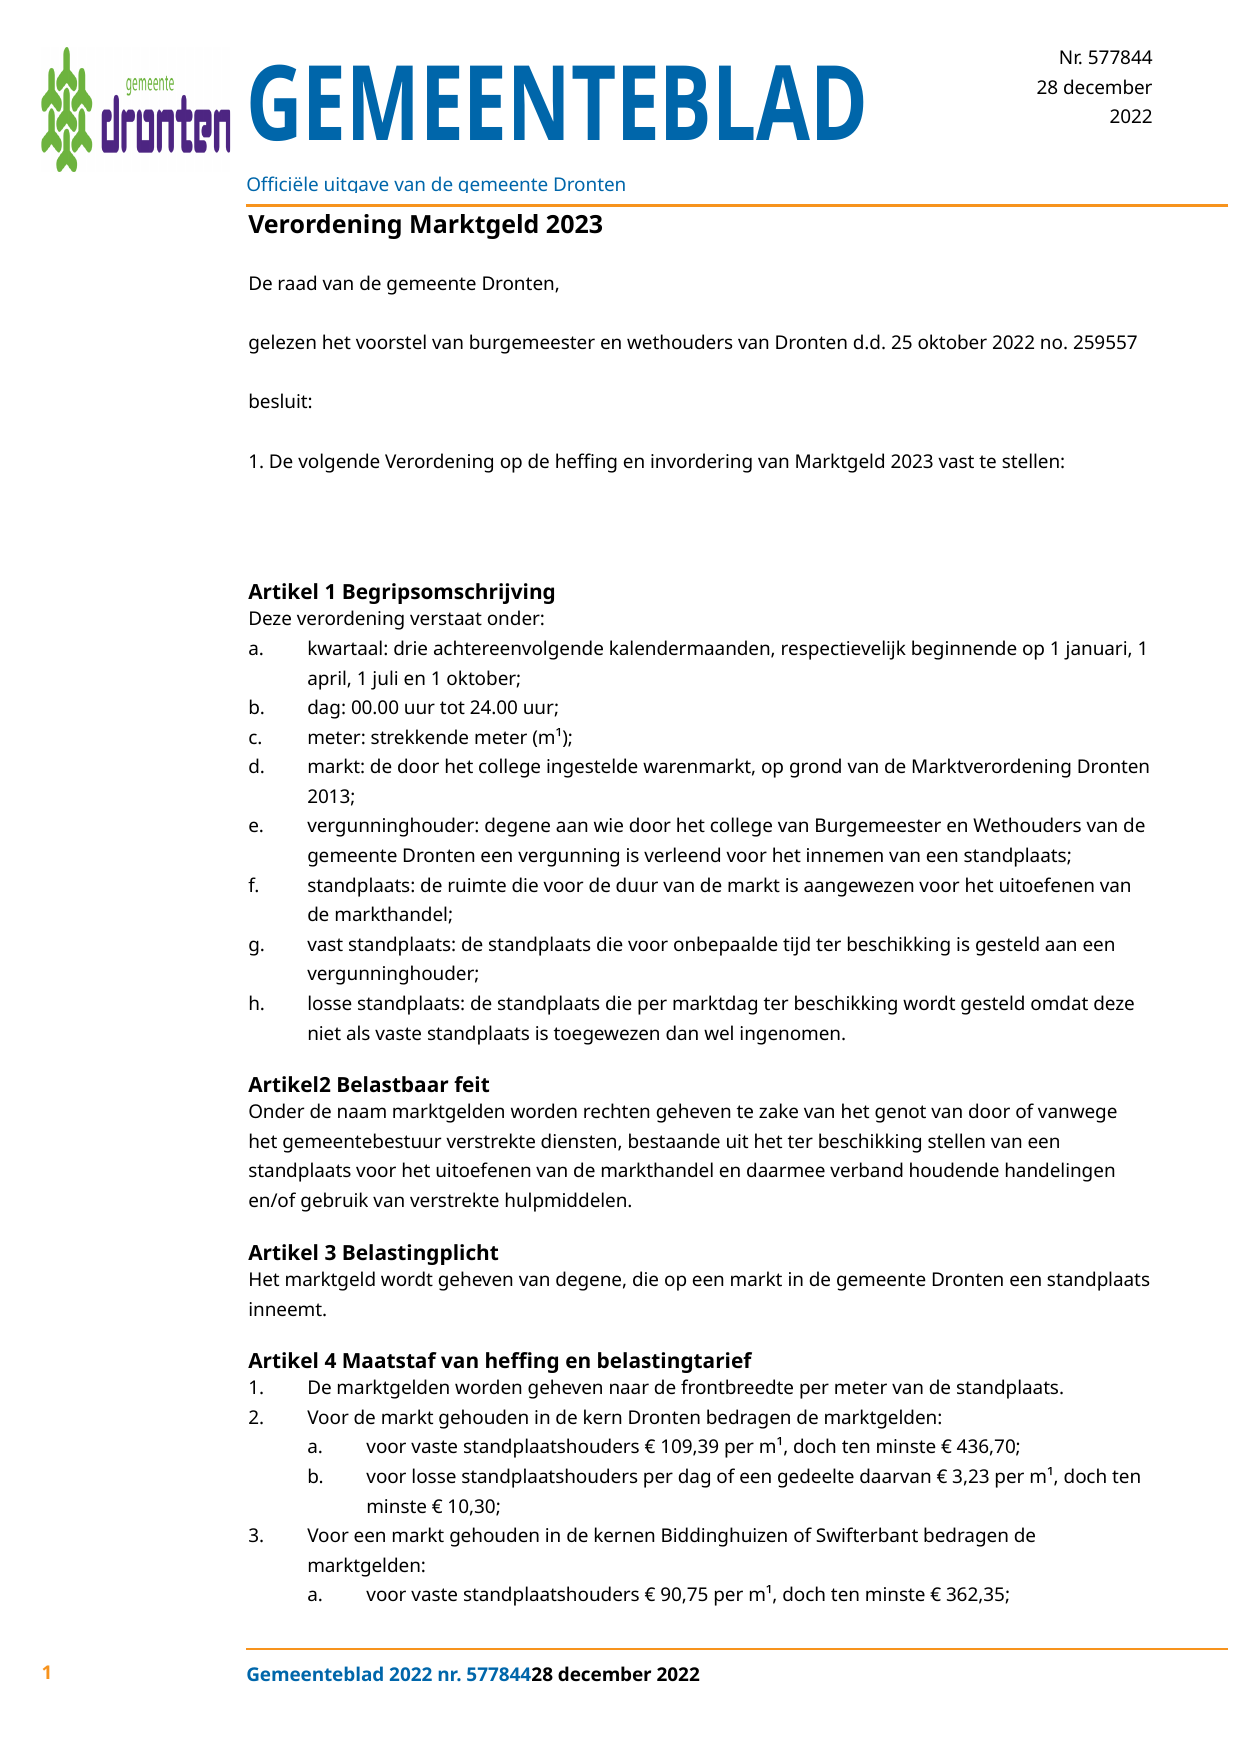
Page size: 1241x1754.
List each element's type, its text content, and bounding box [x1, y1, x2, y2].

text gelezen het voorstel van burgemeester en wethouders van Dronten d.d. 25 oktober 2022 no. 259557 [248, 329, 1152, 355]
text Artikel 3 Belastingplicht [248, 1238, 1152, 1266]
list meter: strekkende meter (m¹); [248, 724, 1152, 749]
text Onder de naam marktgelden worden rechten geheven te zake van het genot van door of vanwege het gemeentebestuur verstrekte diensten, bestaande uit het ter beschikking stellen van een standplaats voor het uitoefenen van de markthandel en daarmee verband houdende handelingen en/of gebruik van verstrekte hulpmiddelen. [248, 1098, 1152, 1213]
list voor vaste standplaatshouders € 90,75 per m¹, doch ten minste € 362,35; [307, 1582, 1152, 1607]
list De marktgelden worden geheven naar de frontbreedte per meter van de standplaats. [248, 1374, 1152, 1400]
text Verordening Marktgeld 2023 [248, 207, 1152, 241]
list standplaats: de ruimte die voor de duur van de markt is aangewezen voor het uitoefenen van de markthandel; [248, 872, 1152, 927]
text 1. De volgende Verordening op de heffing en invordering van Marktgeld 2023 vast te stellen: [248, 448, 1152, 473]
text De raad van de gemeente Dronten, [248, 270, 1152, 296]
text Het marktgeld wordt geheven van degene, die op een markt in de gemeente Dronten een standplaats inneemt. [248, 1266, 1152, 1321]
list Voor de markt gehouden in de kern Dronten bedragen de marktgelden: [248, 1404, 1152, 1430]
list voor losse standplaatshouders per dag of een gedeelte daarvan € 3,23 per m¹, doch ten minste € 10,30; [307, 1463, 1152, 1519]
list vergunninghouder: degene aan wie door het college van Burgemeester en Wethouders van de gemeente Dronten een vergunning is verleend voor het innemen van een standplaats; [248, 813, 1152, 868]
text Artikel2 Belastbaar feit [248, 1070, 1152, 1098]
list dag: 00.00 uur tot 24.00 uur; [248, 694, 1152, 720]
list losse standplaats: de standplaats die per marktdag ter beschikking wordt gesteld omdat deze niet als vaste standplaats is toegewezen dan wel ingenomen. [248, 990, 1152, 1045]
text Artikel 1 Begripsomschrijving [248, 577, 1152, 606]
list kwartaal: drie achtereenvolgende kalendermaanden, respectievelijk beginnende op 1 januari, 1 april, 1 juli en 1 oktober; [248, 635, 1152, 690]
picture [41, 47, 231, 172]
text Artikel 4 Maatstaf van heffing en belastingtarief [248, 1346, 1152, 1374]
list markt: de door het college ingestelde warenmarkt, op grond van de Marktverordening Dronten 2013; [248, 753, 1152, 809]
list vast standplaats: de standplaats die voor onbepaalde tijd ter beschikking is gesteld aan een vergunninghouder; [248, 931, 1152, 986]
list Voor een markt gehouden in de kernen Biddinghuizen of Swifterbant bedragen de marktgelden: [248, 1522, 1152, 1578]
text Deze verordening verstaat onder: [248, 606, 1152, 631]
list voor vaste standplaatshouders € 109,39 per m¹, doch ten minste € 436,70; [307, 1434, 1152, 1459]
text besluit: [248, 389, 1152, 414]
